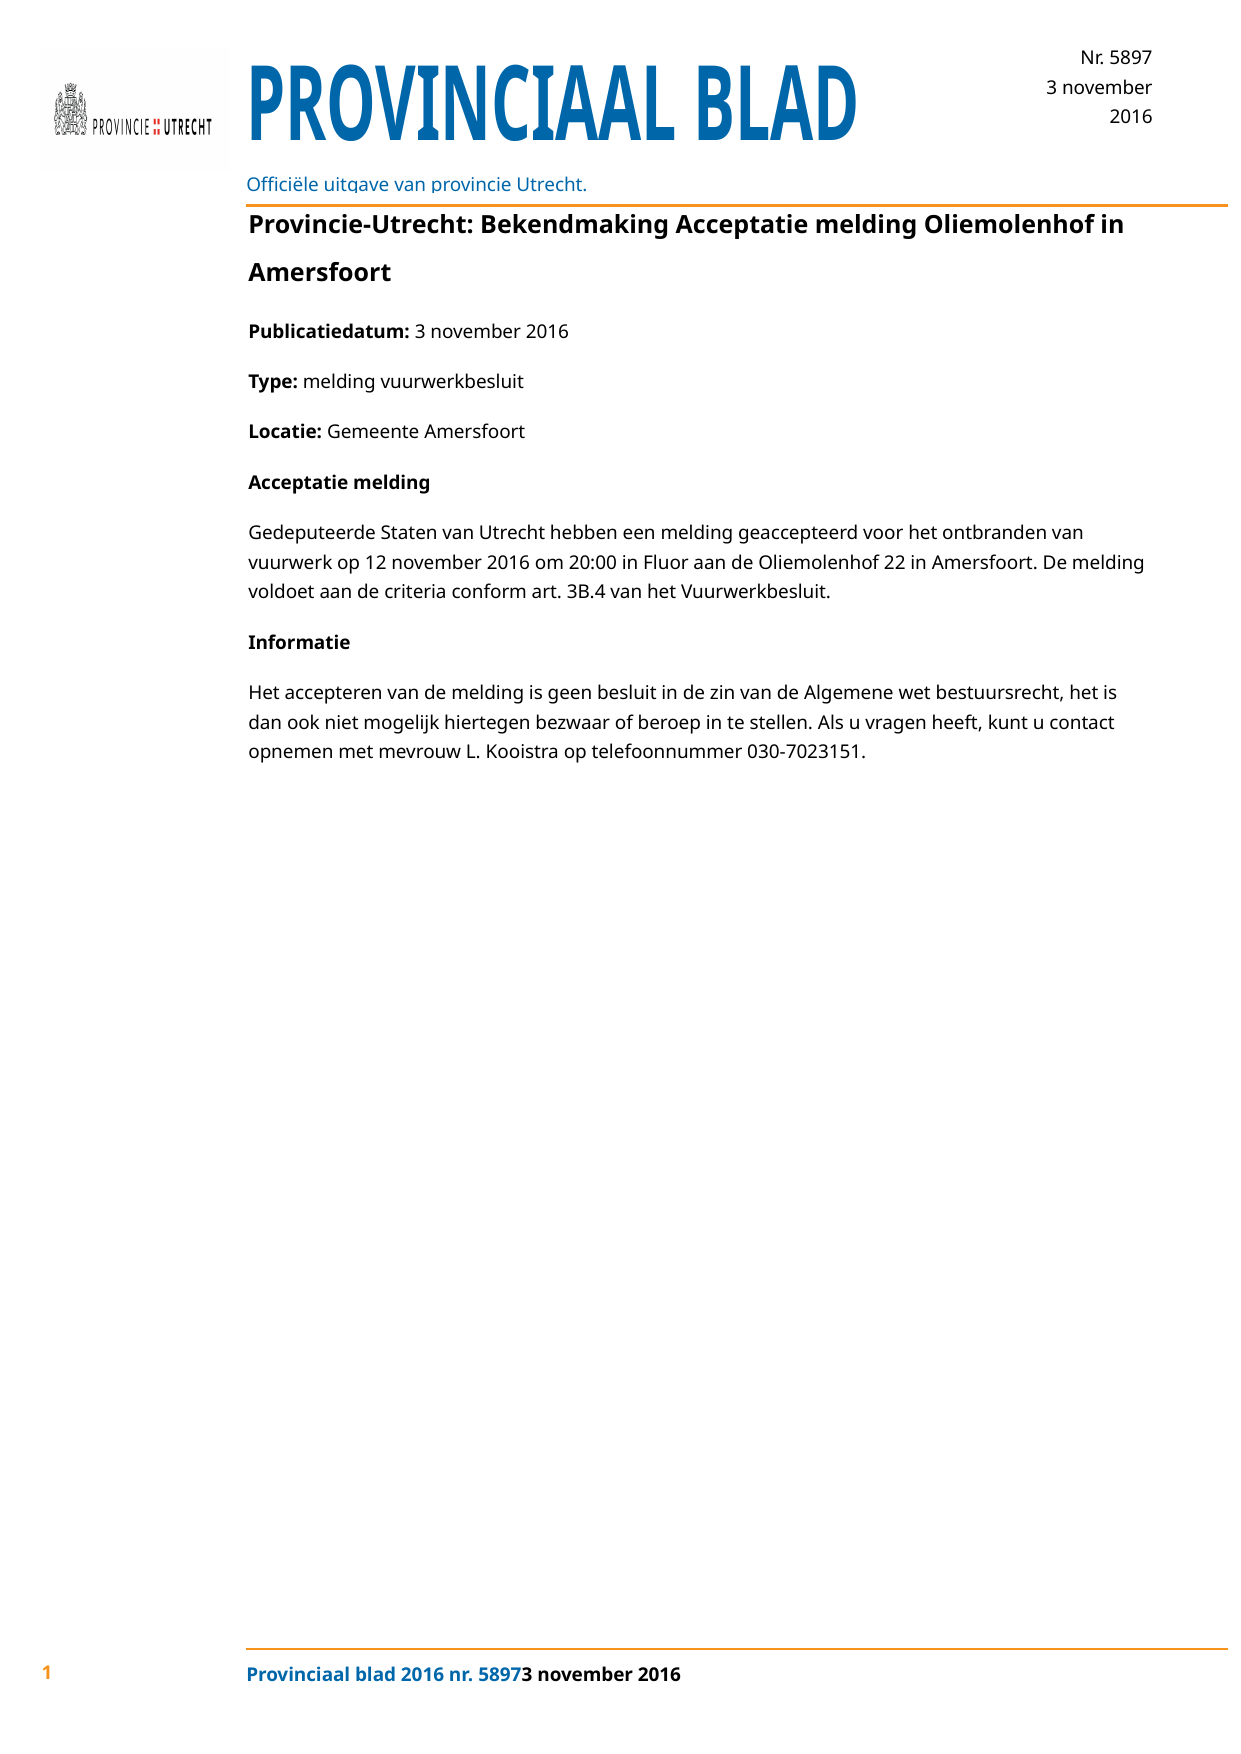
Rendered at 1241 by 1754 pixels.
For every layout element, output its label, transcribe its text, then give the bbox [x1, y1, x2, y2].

picture [41, 47, 231, 172]
text Publicatiedatum: 3 november 2016 [248, 318, 1152, 344]
text Het accepteren van de melding is geen besluit in de zin van de Algemene wet bestuursrecht, het is dan ook niet mogelijk hiertegen bezwaar of beroep in te stellen. Als u vragen heeft, kunt u contact opnemen met mevrouw L. Kooistra op telefoonnummer 030-7023151. [248, 679, 1152, 764]
text Informatie [248, 629, 1152, 655]
text Type: melding vuurwerkbesluit [248, 368, 1152, 394]
text Provincie-Utrecht: Bekendmaking Acceptatie melding Oliemolenhof in Amersfoort [248, 207, 1152, 288]
text Acceptatie melding [248, 469, 1152, 495]
text Locatie: Gemeente Amersfoort [248, 419, 1152, 444]
text Gedeputeerde Staten van Utrecht hebben een melding geaccepteerd voor het ontbranden van vuurwerk op 12 november 2016 om 20:00 in Fluor aan de Oliemolenhof 22 in Amersfoort. De melding voldoet aan de criteria conform art. 3B.4 van het Vuurwerkbesluit. [248, 519, 1152, 604]
